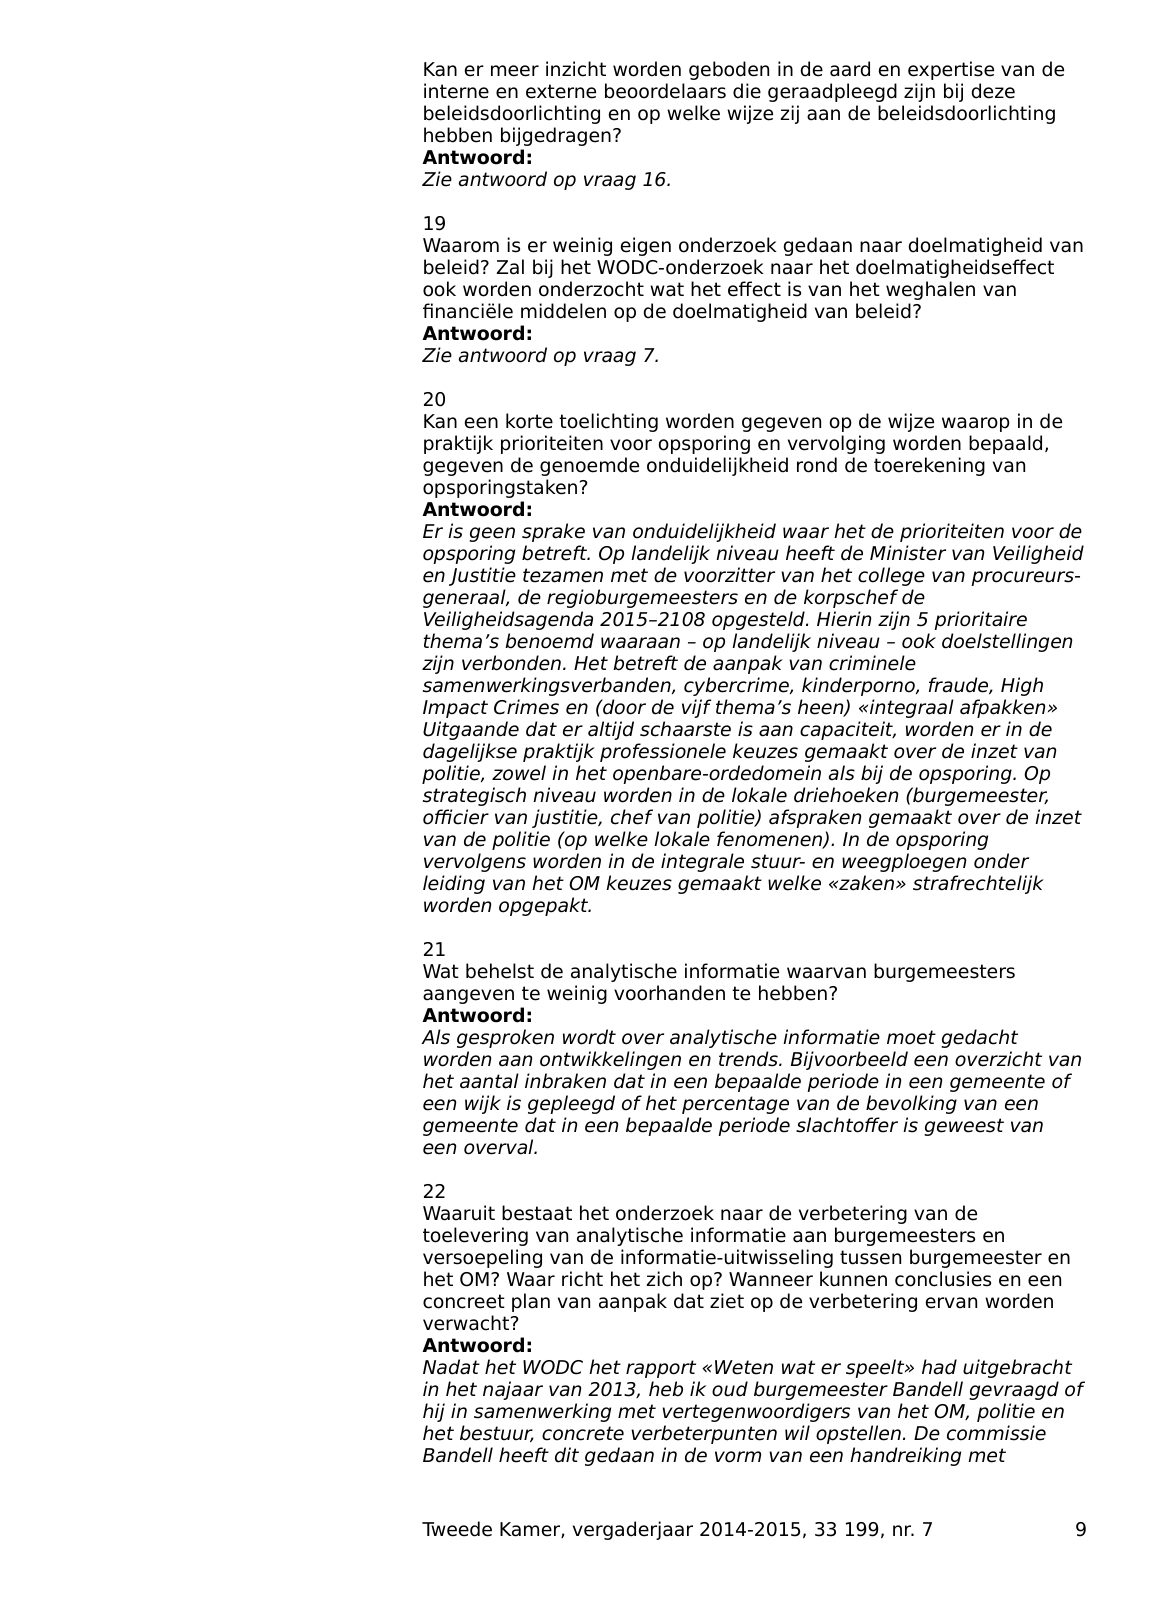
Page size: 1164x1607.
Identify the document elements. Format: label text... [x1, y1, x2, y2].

text 22 [422, 1181, 1087, 1203]
text Waarom is er weinig eigen onderzoek gedaan naar doelmatigheid van beleid? Zal bij het WODC-onderzoek naar het doelmatigheidseffect ook worden onderzocht wat het effect is van het weghalen van financiële middelen op de doelmatigheid van beleid? [422, 235, 1087, 323]
text 20 [422, 389, 1087, 411]
text Antwoord: [422, 1335, 1087, 1357]
text 21 [422, 939, 1087, 961]
text Wat behelst de analytische informatie waarvan burgemeesters aangeven te weinig voorhanden te hebben? [422, 961, 1087, 1005]
text Antwoord: [422, 147, 1087, 169]
text Antwoord: [422, 1005, 1087, 1027]
text Kan er meer inzicht worden geboden in de aard en expertise van de interne en externe beoordelaars die geraadpleegd zijn bij deze beleidsdoorlichting en op welke wijze zij aan de beleidsdoorlichting hebben bijgedragen? [422, 59, 1087, 147]
text Kan een korte toelichting worden gegeven op de wijze waarop in de praktijk prioriteiten voor opsporing en vervolging worden bepaald, gegeven de genoemde onduidelijkheid rond de toerekening van opsporingstaken? [422, 411, 1087, 499]
text Zie antwoord op vraag 7. [422, 345, 1087, 367]
text Nadat het WODC het rapport «Weten wat er speelt» had uitgebracht in het najaar van 2013, heb ik oud burgemeester Bandell gevraagd of hij in samenwerking met vertegenwoordigers van het OM, politie en het bestuur, concrete verbeterpunten wil opstellen. De commissie Bandell heeft dit gedaan in de vorm van een handreiking met [422, 1357, 1087, 1467]
text Waaruit bestaat het onderzoek naar de verbetering van de toelevering van analytische informatie aan burgemeesters en versoepeling van de informatie-uitwisseling tussen burgemeester en het OM? Waar richt het zich op? Wanneer kunnen conclusies en een concreet plan van aanpak dat ziet op de verbetering ervan worden verwacht? [422, 1203, 1087, 1335]
text Antwoord: [422, 499, 1087, 521]
text Antwoord: [422, 323, 1087, 345]
text Als gesproken wordt over analytische informatie moet gedacht worden aan ontwikkelingen en trends. Bijvoorbeeld een overzicht van het aantal inbraken dat in een bepaalde periode in een gemeente of een wijk is gepleegd of het percentage van de bevolking van een gemeente dat in een bepaalde periode slachtoffer is geweest van een overval. [422, 1027, 1087, 1159]
text Zie antwoord op vraag 16. [422, 169, 1087, 191]
text 19 [422, 213, 1087, 235]
text Er is geen sprake van onduidelijkheid waar het de prioriteiten voor de opsporing betreft. Op landelijk niveau heeft de Minister van Veiligheid en Justitie tezamen met de voorzitter van het college van procureurs-generaal, de regioburgemeesters en de korpschef de Veiligheidsagenda 2015–2108 opgesteld. Hierin zijn 5 prioritaire thema’s benoemd waaraan – op landelijk niveau – ook doelstellingen zijn verbonden. Het betreft de aanpak van criminele samenwerkingsverbanden, cybercrime, kinderporno, fraude, High Impact Crimes en (door de vijf thema’s heen) «integraal afpakken» Uitgaande dat er altijd schaarste is aan capaciteit, worden er in de dagelijkse praktijk professionele keuzes gemaakt over de inzet van politie, zowel in het openbare-ordedomein als bij de opsporing. Op strategisch niveau worden in de lokale driehoeken (burgemeester, officier van justitie, chef van politie) afspraken gemaakt over de inzet van de politie (op welke lokale fenomenen). In de opsporing vervolgens worden in de integrale stuur- en weegploegen onder leiding van het OM keuzes gemaakt welke «zaken» strafrechtelijk worden opgepakt. [422, 521, 1087, 917]
